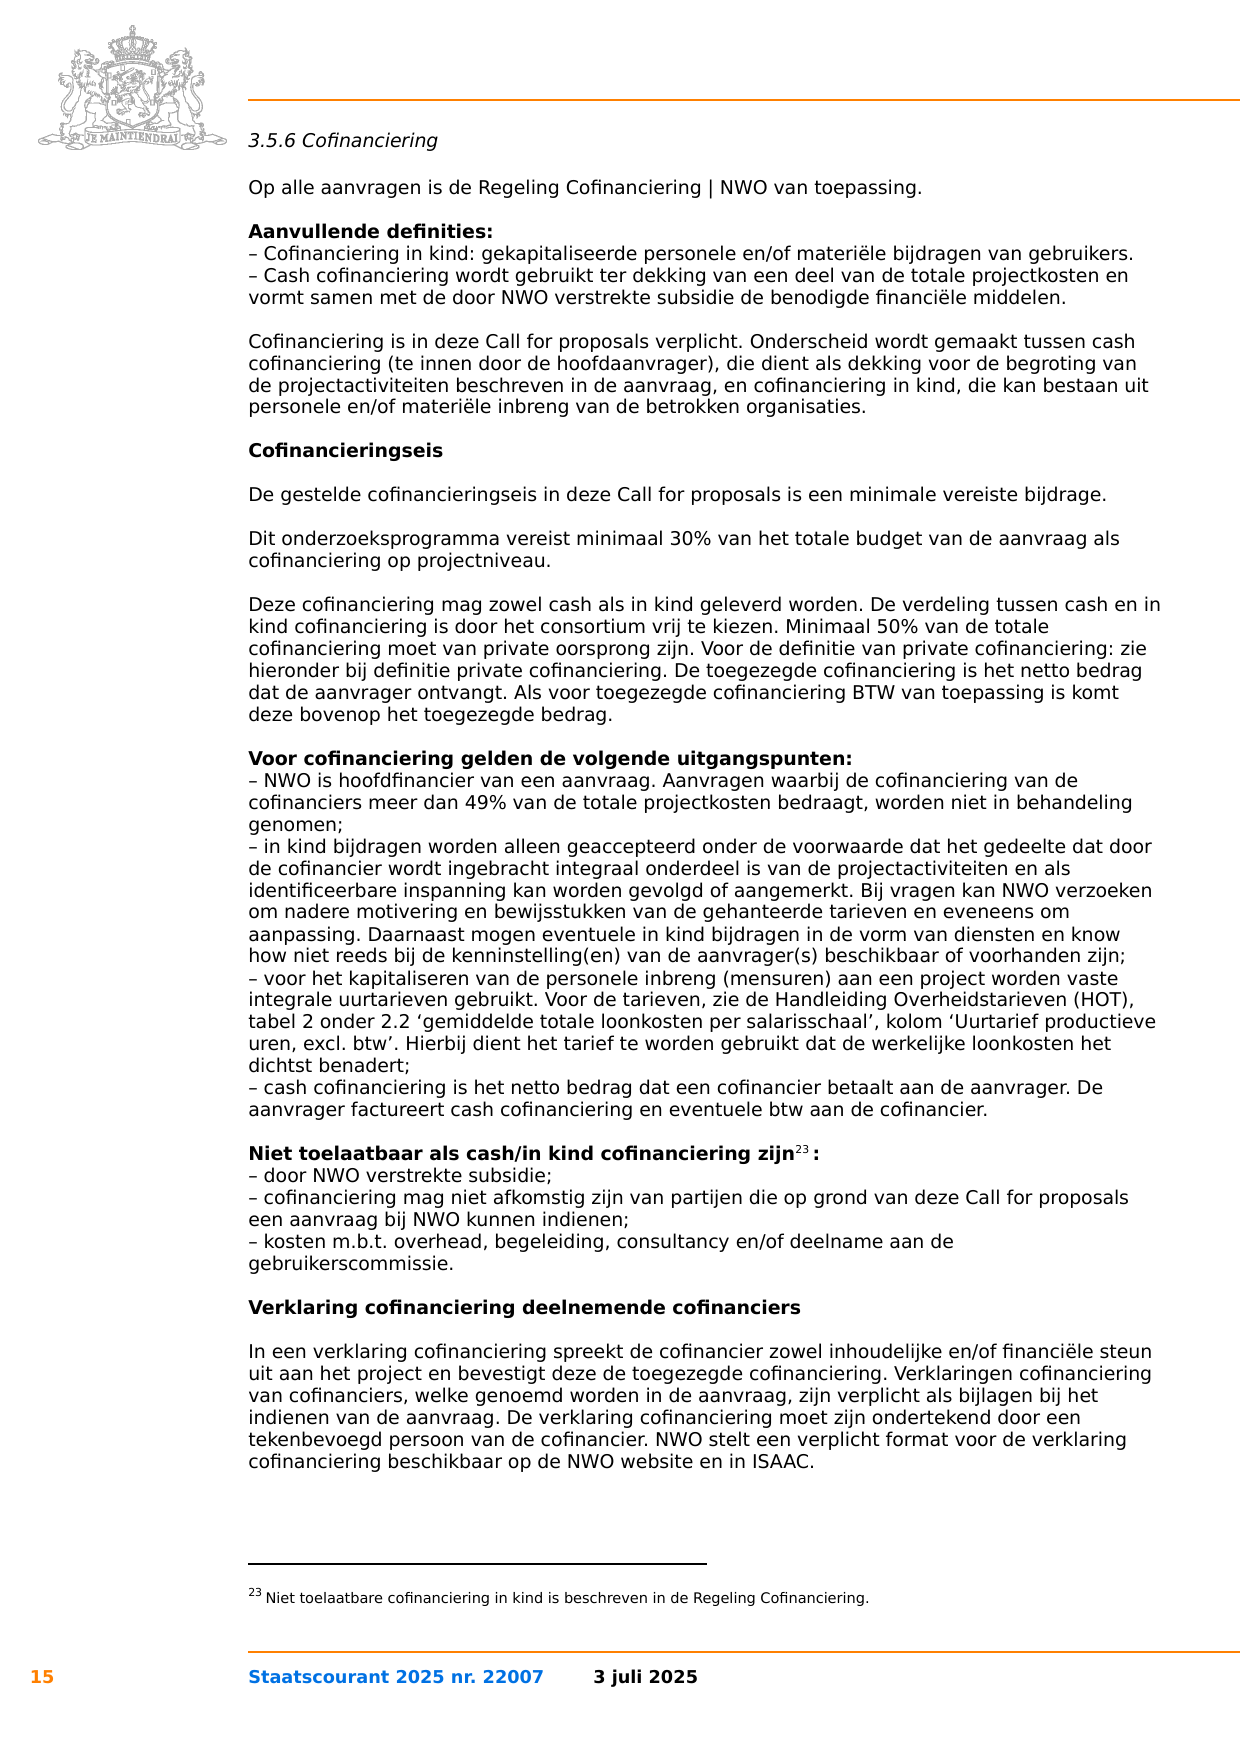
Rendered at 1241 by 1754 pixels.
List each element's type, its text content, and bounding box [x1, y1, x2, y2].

text – voor het kapitaliseren van de personele inbreng (mensuren) aan een project worden vaste integrale uurtarieven gebruikt. Voor de tarieven, zie de Handleiding Overheidstarieven (HOT), tabel 2 onder 2.2 ‘gemiddelde totale loonkosten per salarisschaal’, kolom ‘Uurtarief productieve uren, excl. btw’. Hierbij dient het tarief te worden gebruikt dat de werkelijke loonkosten het dichtst benadert; [248, 967, 1163, 1077]
text – door NWO verstrekte subsidie; [248, 1165, 1163, 1187]
text – cofinanciering mag niet afkomstig zijn van partijen die op grond van deze Call for proposals een aanvraag bij NWO kunnen indienen; [248, 1187, 1163, 1231]
text – kosten m.b.t. overhead, begeleiding, consultancy en/of deelname aan de gebruikerscommissie. [248, 1231, 1163, 1275]
text Dit onderzoeksprogramma vereist minimaal 30% van het totale budget van de aanvraag als cofinanciering op projectniveau. [248, 528, 1163, 572]
text – NWO is hoofdfinancier van een aanvraag. Aanvragen waarbij de cofinanciering van de cofinanciers meer dan 49% van de totale projectkosten bedraagt, worden niet in behandeling genomen; [248, 769, 1163, 836]
text – in kind bijdragen worden alleen geaccepteerd onder de voorwaarde dat het gedeelte dat door de cofinancier wordt ingebracht integraal onderdeel is van de projectactiviteiten en als identificeerbare inspanning kan worden gevolgd of aangemerkt. Bij vragen kan NWO verzoeken om nadere motivering en bewijsstukken van de gehanteerde tarieven en eveneens om aanpassing. Daarnaast mogen eventuele in kind bijdragen in de vorm van diensten en know how niet reeds bij de kenninstelling(en) van de aanvrager(s) beschikbaar of voorhanden zijn; [248, 836, 1163, 967]
text – cash cofinanciering is het netto bedrag dat een cofinancier betaalt aan de aanvrager. De aanvrager factureert cash cofinanciering en eventuele btw aan de cofinancier. [248, 1077, 1163, 1121]
subtitle Aanvullende definities: [248, 221, 1163, 243]
text Voor cofinanciering gelden de volgende uitgangspunten: [248, 748, 1163, 769]
picture [38, 25, 227, 150]
subtitle Verklaring cofinanciering deelnemende cofinanciers [248, 1297, 1163, 1319]
subtitle 3.5.6 Cofinanciering [248, 130, 1163, 152]
text – Cofinanciering in kind: gekapitaliseerde personele en/of materiële bijdragen van gebruikers. [248, 243, 1163, 265]
text De gestelde cofinancieringseis in deze Call for proposals is een minimale vereiste bijdrage. [248, 484, 1163, 506]
text In een verklaring cofinanciering spreekt de cofinancier zowel inhoudelijke en/of financiële steun uit aan het project en bevestigt deze de toegezegde cofinanciering. Verklaringen cofinanciering van cofinanciers, welke genoemd worden in de aanvraag, zijn verplicht als bijlagen bij het indienen van de aanvraag. De verklaring cofinanciering moet zijn ondertekend door een tekenbevoegd persoon van de cofinancier. NWO stelt een verplicht format voor de verklaring cofinanciering beschikbaar op de NWO website en in ISAAC. [248, 1341, 1163, 1473]
text Op alle aanvragen is de Regeling Cofinanciering | NWO van toepassing. [248, 177, 1163, 199]
text Niet toelaatbare cofinanciering in kind is beschreven in de Regeling Cofinanciering. [248, 1586, 1163, 1608]
text Cofinanciering is in deze Call for proposals verplicht. Onderscheid wordt gemaakt tussen cash cofinanciering (te innen door de hoofdaanvrager), die dient als dekking voor de begroting van de projectactiviteiten beschreven in de aanvraag, en cofinanciering in kind, die kan bestaan uit personele en/of materiële inbreng van de betrokken organisaties. [248, 331, 1163, 418]
subtitle Cofinancieringseis [248, 440, 1163, 462]
text Niet toelaatbaar als cash/in kind cofinanciering zijn: [248, 1143, 1163, 1165]
text Deze cofinanciering mag zowel cash als in kind geleverd worden. De verdeling tussen cash en in kind cofinanciering is door het consortium vrij te kiezen. Minimaal 50% van de totale cofinanciering moet van private oorsprong zijn. Voor de definitie van private cofinanciering: zie hieronder bij definitie private cofinanciering. De toegezegde cofinanciering is het netto bedrag dat de aanvrager ontvangt. Als voor toegezegde cofinanciering BTW van toepassing is komt deze bovenop het toegezegde bedrag. [248, 594, 1163, 726]
text – Cash cofinanciering wordt gebruikt ter dekking van een deel van de totale projectkosten en vormt samen met de door NWO verstrekte subsidie de benodigde financiële middelen. [248, 265, 1163, 309]
